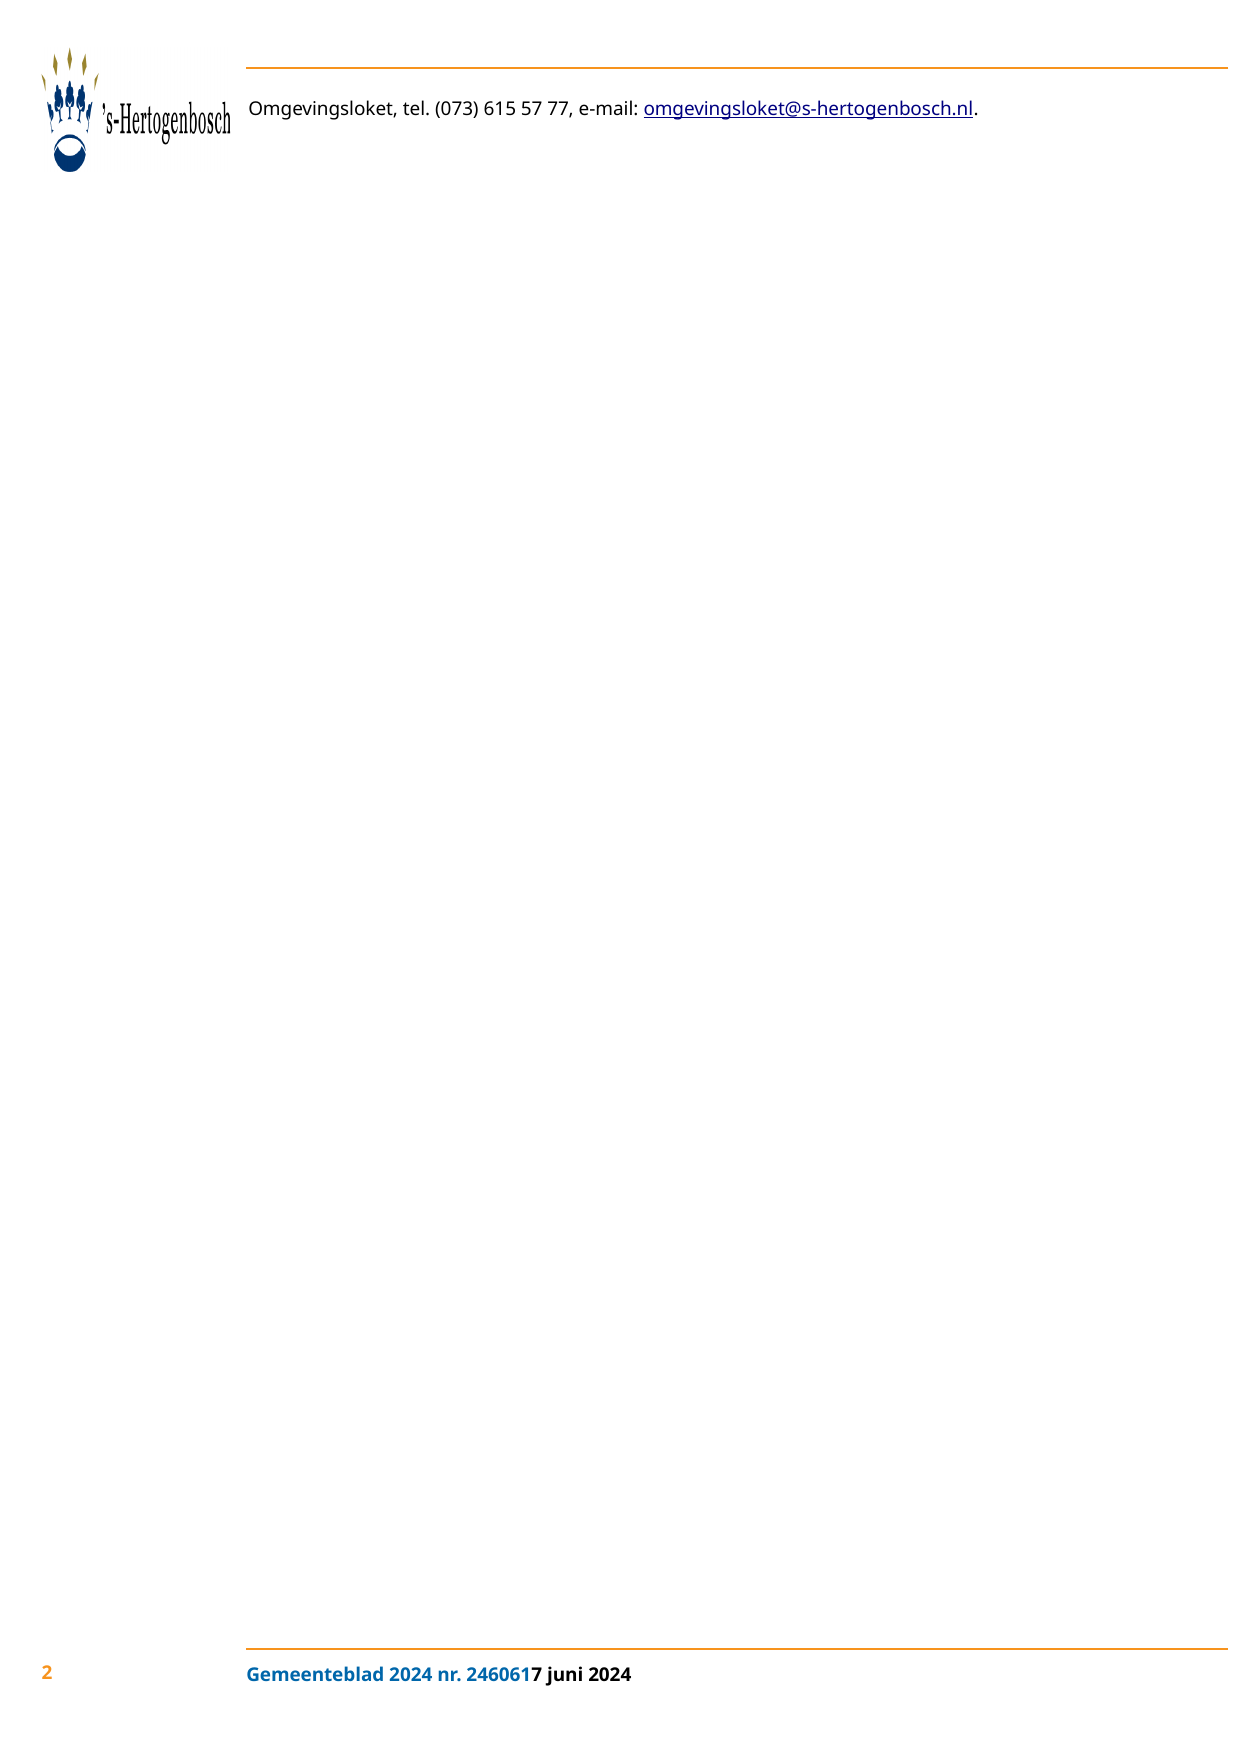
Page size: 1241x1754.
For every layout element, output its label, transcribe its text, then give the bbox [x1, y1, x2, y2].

text Omgevingsloket, tel. (073) 615 57 77, e-mail: omgevingsloket@s-hertogenbosch.nl. [248, 95, 1152, 121]
picture [41, 47, 231, 172]
